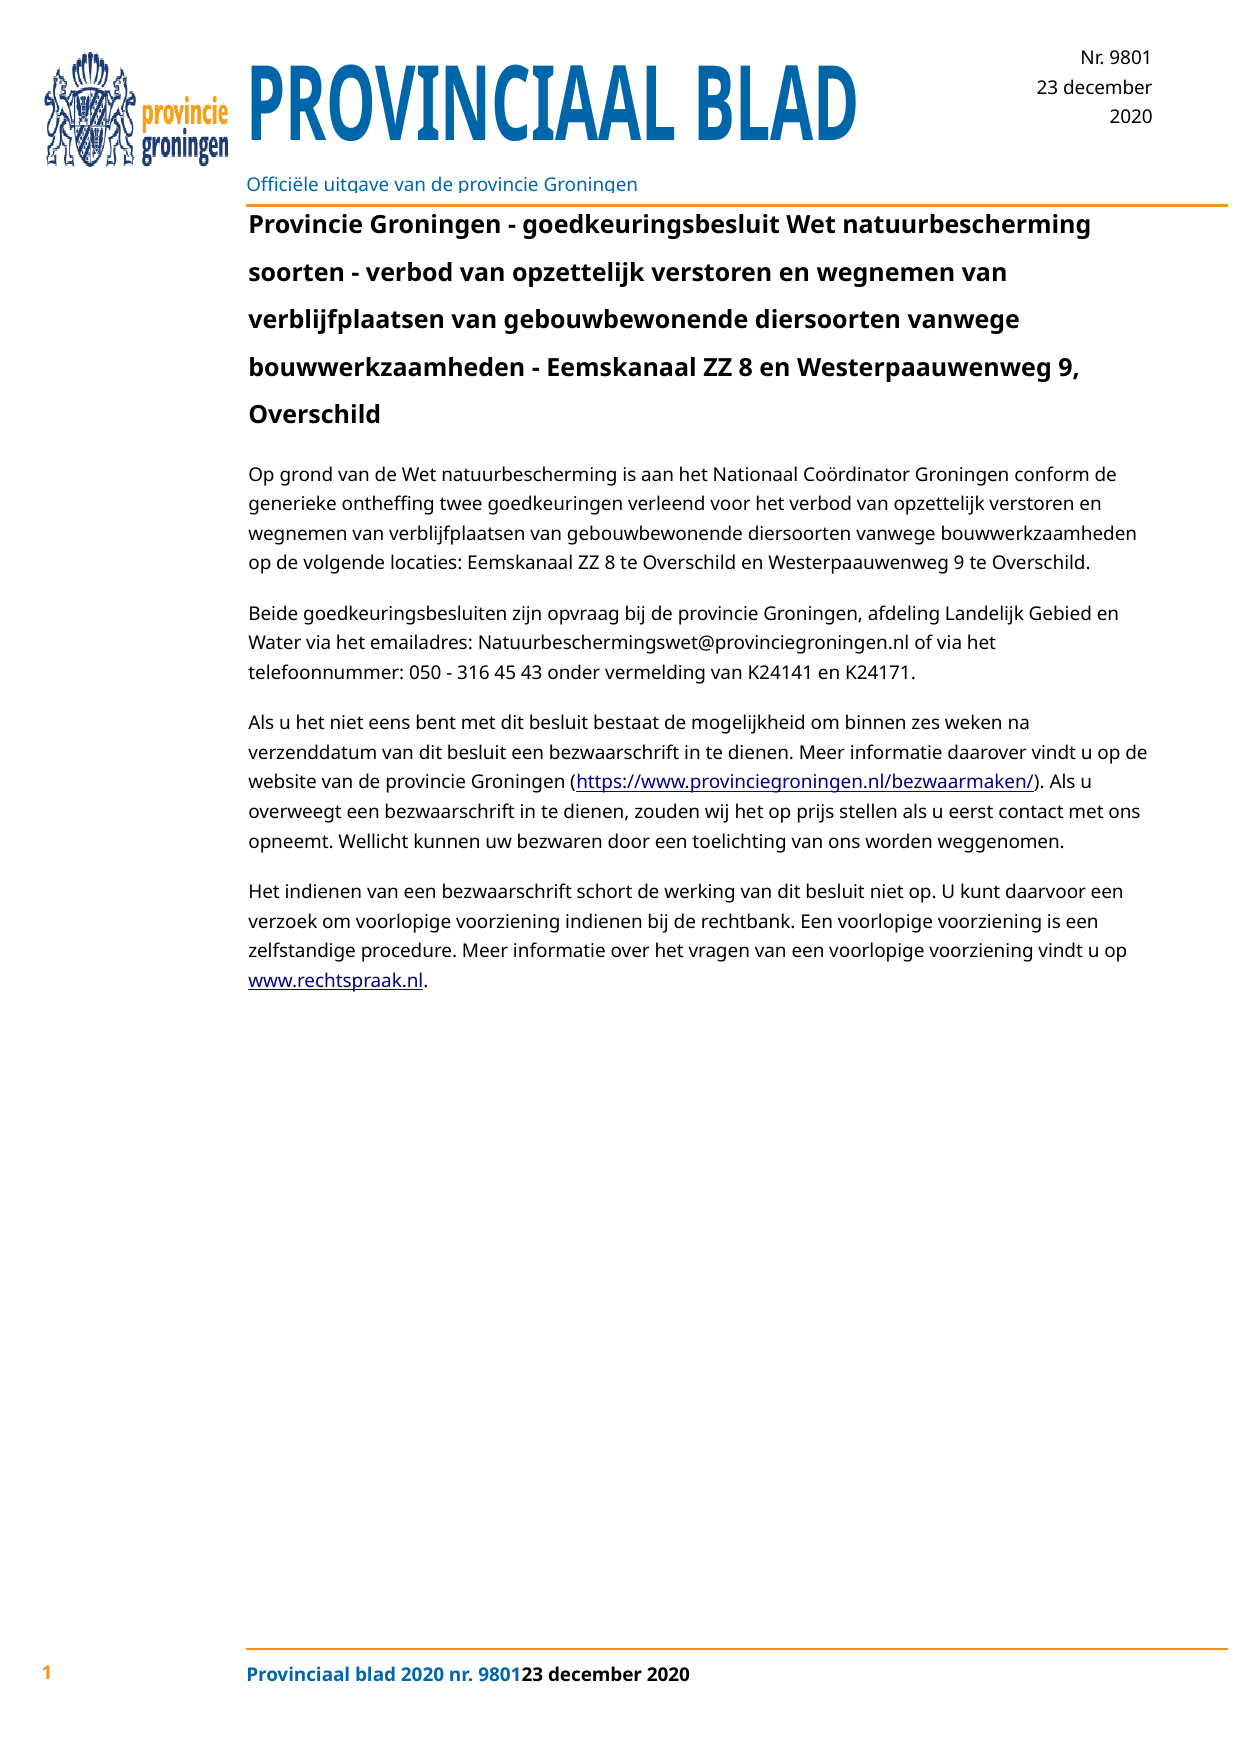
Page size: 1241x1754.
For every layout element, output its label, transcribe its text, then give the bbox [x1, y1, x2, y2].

text Provincie Groningen - goedkeuringsbesluit Wet natuurbescherming soorten - verbod van opzettelijk verstoren en wegnemen van verblijfplaatsen van gebouwbewonende diersoorten vanwege bouwwerkzaamheden - Eemskanaal ZZ 8 en Westerpaauwenweg 9, Overschild [248, 207, 1152, 431]
text Als u het niet eens bent met dit besluit bestaat de mogelijkheid om binnen zes weken na verzenddatum van dit besluit een bezwaarschrift in te dienen. Meer informatie daarover vindt u op de website van de provincie Groningen (https://www.provinciegroningen.nl/bezwaarmaken/). Als u overweegt een bezwaarschrift in te dienen, zouden wij het op prijs stellen als u eerst contact met ons opneemt. Wellicht kunnen uw bezwaren door een toelichting van ons worden weggenomen. [248, 709, 1152, 853]
text Het indienen van een bezwaarschrift schort de werking van dit besluit niet op. U kunt daarvoor een verzoek om voorlopige voorziening indienen bij de rechtbank. Een voorlopige voorziening is een zelfstandige procedure. Meer informatie over het vragen van een voorlopige voorziening vindt u op www.rechtspraak.nl. [248, 878, 1152, 993]
picture [41, 47, 231, 172]
text Beide goedkeuringsbesluiten zijn opvraag bij de provincie Groningen, afdeling Landelijk Gebied en Water via het emailadres: Natuurbeschermingswet@provinciegroningen.nl of via het telefoonnummer: 050 - 316 45 43 onder vermelding van K24141 en K24171. [248, 600, 1152, 685]
text Op grond van de Wet natuurbescherming is aan het Nationaal Coördinator Groningen conform de generieke ontheffing twee goedkeuringen verleend voor het verbod van opzettelijk verstoren en wegnemen van verblijfplaatsen van gebouwbewonende diersoorten vanwege bouwwerkzaamheden op de volgende locaties: Eemskanaal ZZ 8 te Overschild en Westerpaauwenweg 9 te Overschild. [248, 461, 1152, 575]
